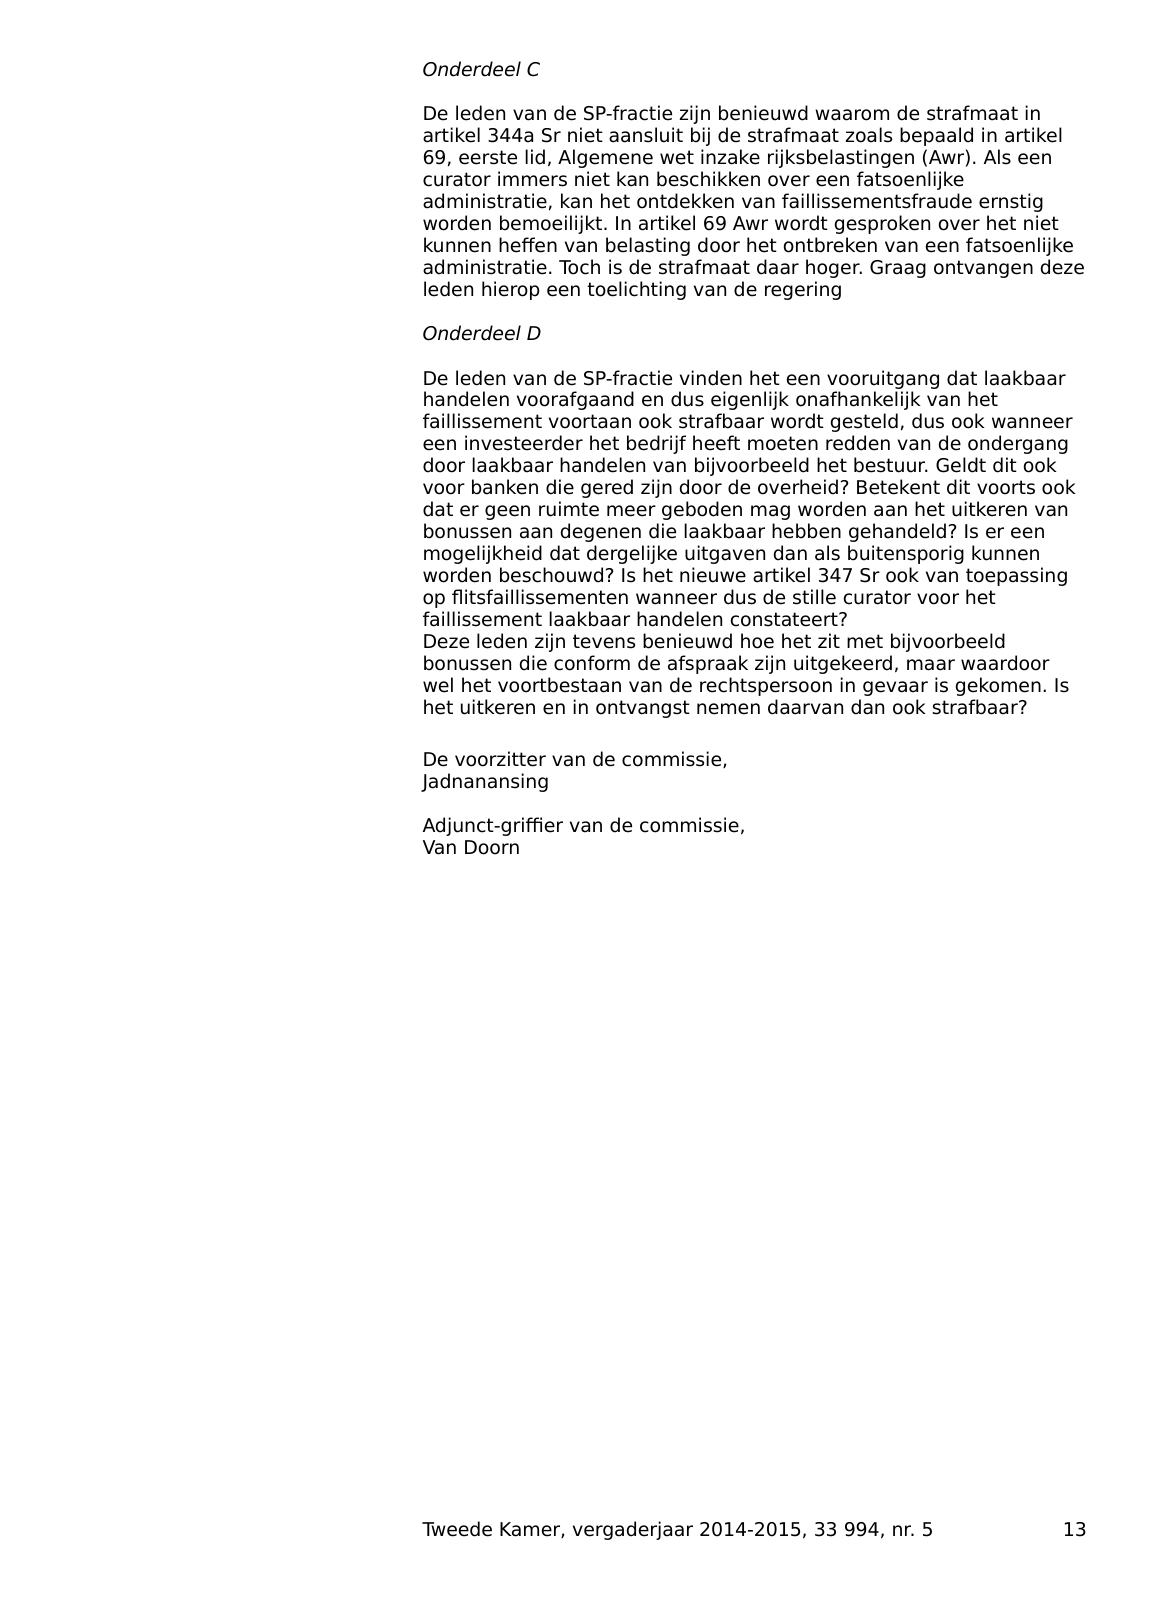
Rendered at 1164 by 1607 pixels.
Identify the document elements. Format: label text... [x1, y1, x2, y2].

text Deze leden zijn tevens benieuwd hoe het zit met bijvoorbeeld bonussen die conform de afspraak zijn uitgekeerd, maar waardoor wel het voortbestaan van de rechtspersoon in gevaar is gekomen. Is het uitkeren en in ontvangst nemen daarvan dan ook strafbaar? [422, 631, 1087, 719]
subtitle Onderdeel D [422, 323, 1087, 345]
text De leden van de SP-fractie vinden het een vooruitgang dat laakbaar handelen voorafgaand en dus eigenlijk onafhankelijk van het faillissement voortaan ook strafbaar wordt gesteld, dus ook wanneer een investeerder het bedrijf heeft moeten redden van de ondergang door laakbaar handelen van bijvoorbeeld het bestuur. Geldt dit ook voor banken die gered zijn door de overheid? Betekent dit voorts ook dat er geen ruimte meer geboden mag worden aan het uitkeren van bonussen aan degenen die laakbaar hebben gehandeld? Is er een mogelijkheid dat dergelijke uitgaven dan als buitensporig kunnen worden beschouwd? Is het nieuwe artikel 347 Sr ook van toepassing op flitsfaillissementen wanneer dus de stille curator voor het faillissement laakbaar handelen constateert? [422, 367, 1087, 631]
text De voorzitter van de commissie, Jadnanansing [422, 749, 1087, 793]
text Adjunct-griffier van de commissie, Van Doorn [422, 815, 1087, 859]
subtitle Onderdeel C [422, 59, 1087, 81]
text De leden van de SP-fractie zijn benieuwd waarom de strafmaat in artikel 344a Sr niet aansluit bij de strafmaat zoals bepaald in artikel 69, eerste lid, Algemene wet inzake rijksbelastingen (Awr). Als een curator immers niet kan beschikken over een fatsoenlijke administratie, kan het ontdekken van faillissementsfraude ernstig worden bemoeilijkt. In artikel 69 Awr wordt gesproken over het niet kunnen heffen van belasting door het ontbreken van een fatsoenlijke administratie. Toch is de strafmaat daar hoger. Graag ontvangen deze leden hierop een toelichting van de regering [422, 103, 1087, 301]
